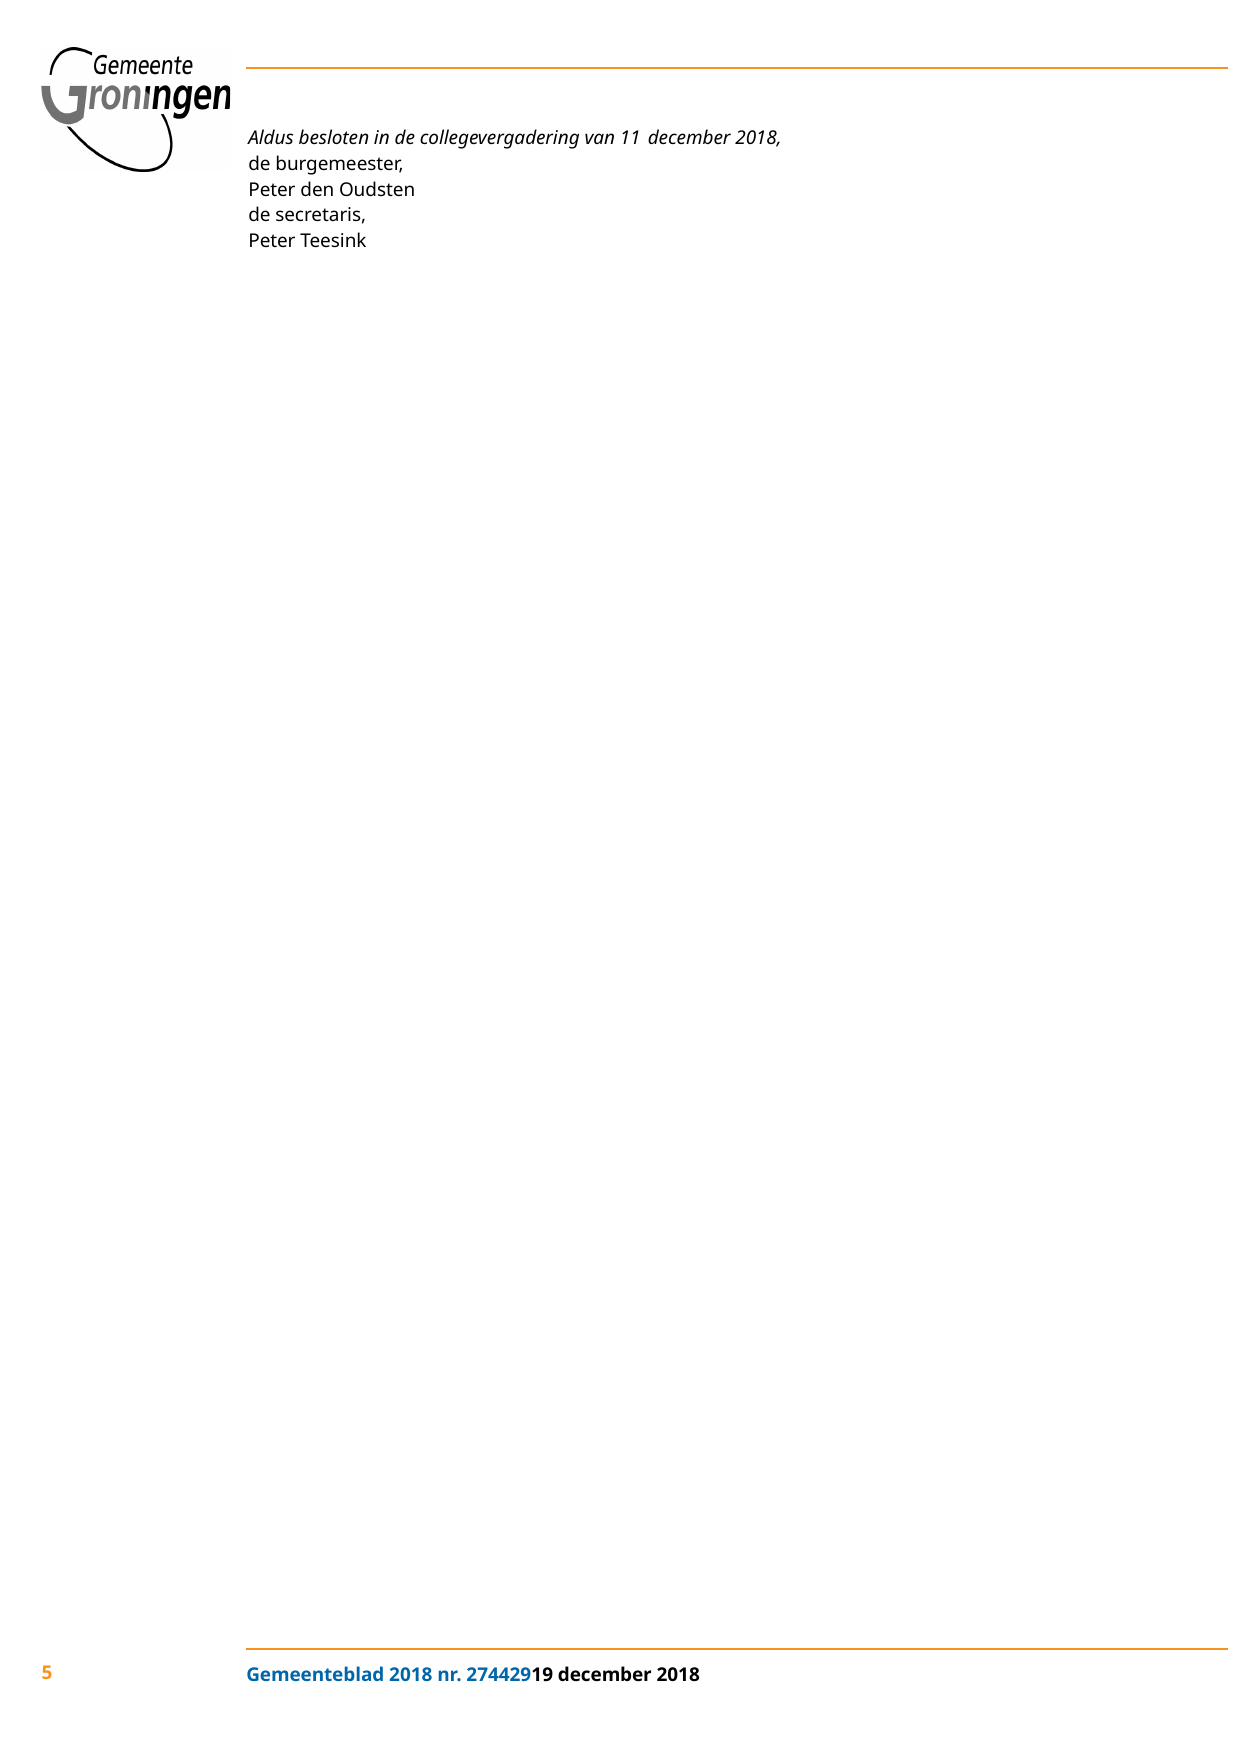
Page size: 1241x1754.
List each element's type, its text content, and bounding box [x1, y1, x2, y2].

text de secretaris, [248, 202, 1152, 227]
text Peter Teesink [248, 227, 1152, 253]
picture [41, 47, 231, 172]
text de burgemeester, [248, 150, 1152, 176]
text Peter den Oudsten [248, 176, 1152, 202]
text Aldus besloten in de collegevergadering van 11 december 2018, [248, 124, 1152, 150]
